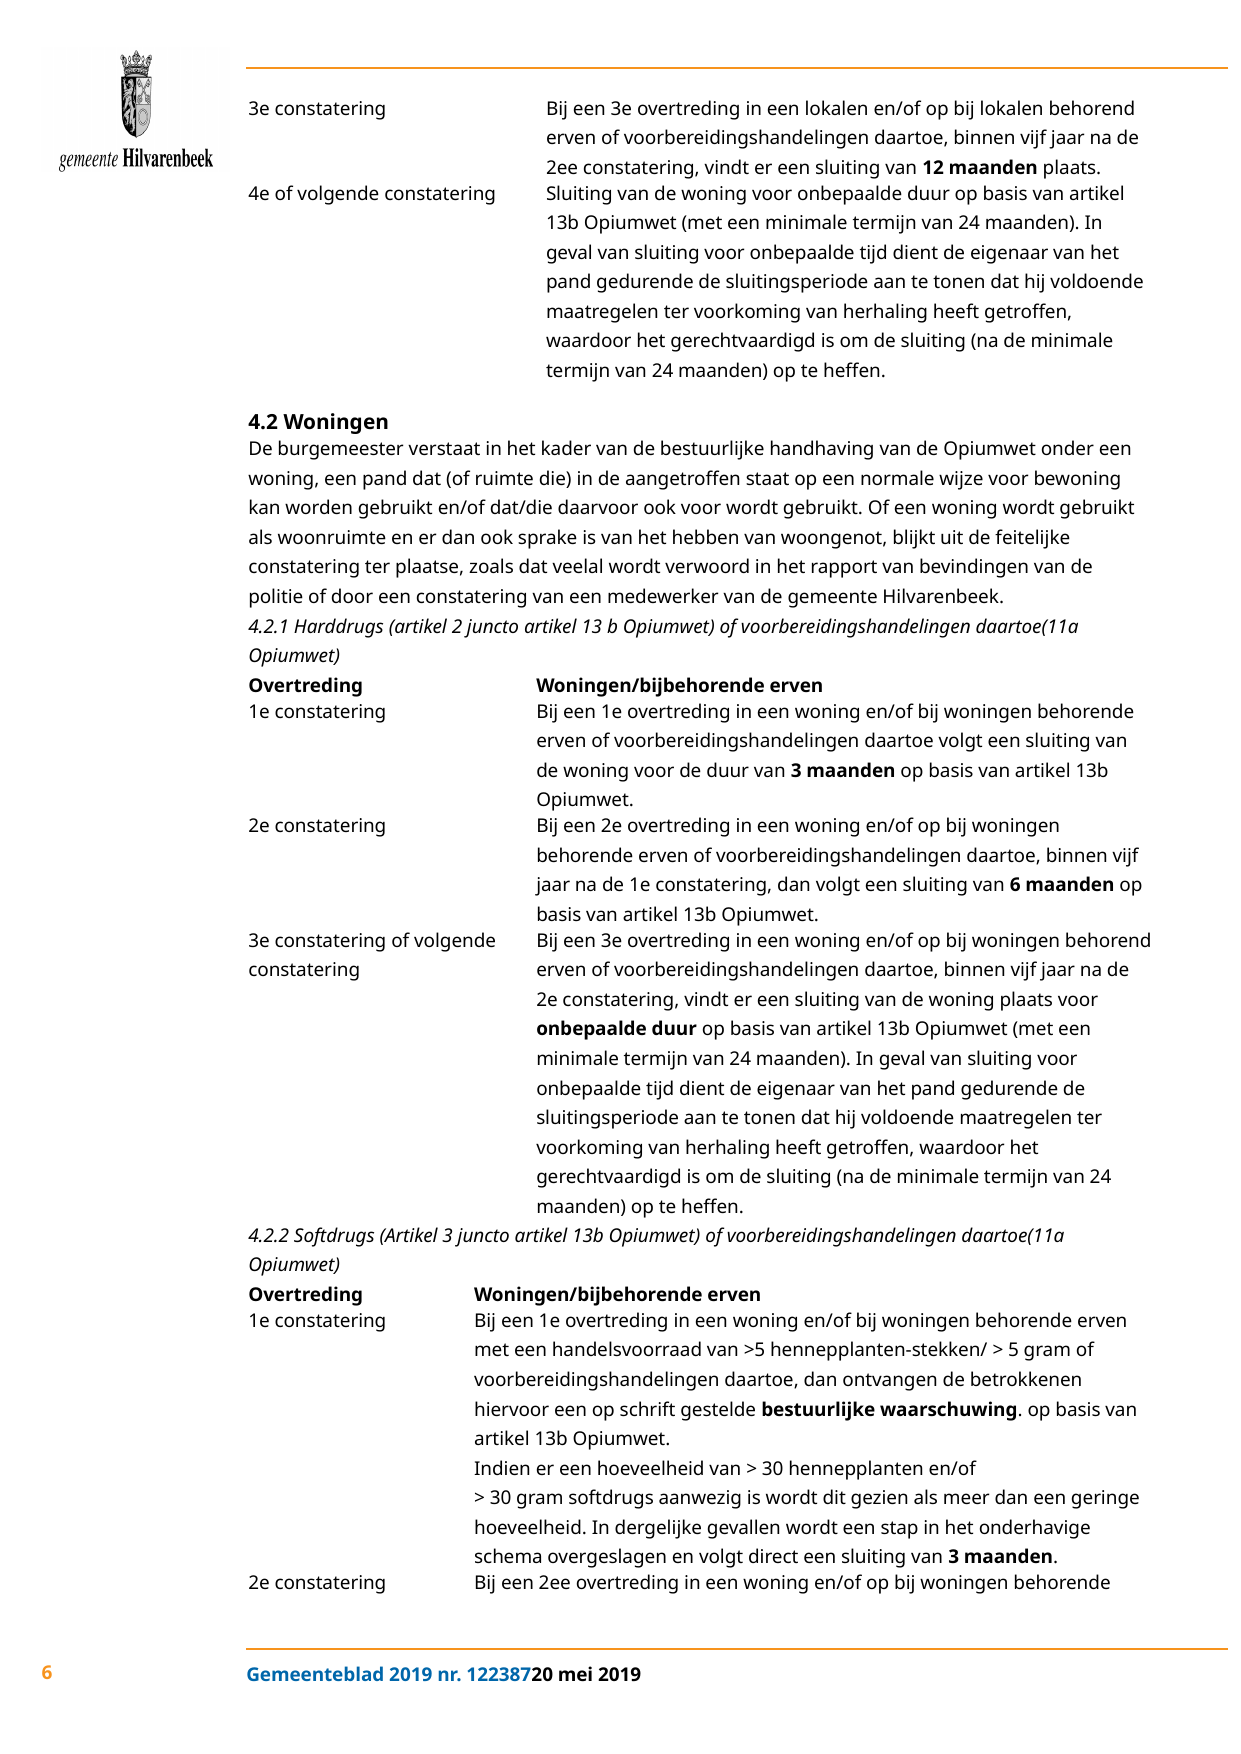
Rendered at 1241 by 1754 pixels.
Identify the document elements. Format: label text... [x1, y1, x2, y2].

table_header Overtreding [248, 1281, 474, 1307]
table_header Woningen/bijbehorende erven [474, 1281, 1152, 1307]
table_header Woningen/bijbehorende erven [536, 672, 1152, 698]
table_header Overtreding [248, 672, 536, 698]
table_cell 1e constatering [248, 1307, 474, 1569]
table_cell Sluiting van de woning voor onbepaalde duur op basis van artikel 13b Opiumwet (met een minimale termijn van 24 maanden). In geval van sluiting voor onbepaalde tijd dient de eigenaar van het pand gedurende de sluitingsperiode aan te tonen dat hij voldoende maatregelen ter voorkoming van herhaling heeft getroffen, waardoor het gerechtvaardigd is om de sluiting (na de minimale termijn van 24 maanden) op te heffen. [546, 180, 1152, 383]
picture [41, 47, 231, 172]
table_cell 1e constatering [248, 698, 536, 812]
table_cell 2e constatering [248, 1570, 474, 1595]
table_cell 3e constatering [248, 95, 546, 180]
table_cell Bij een 1e overtreding in een woning en/of bij woningen behorende erven met een handelsvoorraad van >5 hennepplanten-stekken/ > 5 gram of voorbereidingshandelingen daartoe, dan ontvangen de betrokkenen hiervoor een op schrift gestelde bestuurlijke waarschuwing. op basis van artikel 13b Opiumwet. Indien er een hoeveelheid van > 30 hennepplanten en/of > 30 gram softdrugs aanwezig is wordt dit gezien als meer dan een geringe hoeveelheid. In dergelijke gevallen wordt een stap in het onderhavige schema overgeslagen en volgt direct een sluiting van 3 maanden. [474, 1307, 1152, 1569]
table_cell Bij een 1e overtreding in een woning en/of bij woningen behorende erven of voorbereidingshandelingen daartoe volgt een sluiting van de woning voor de duur van 3 maanden op basis van artikel 13b Opiumwet. [536, 698, 1152, 812]
table_cell Bij een 3e overtreding in een lokalen en/of op bij lokalen behorend erven of voorbereidingshandelingen daartoe, binnen vijf jaar na de 2ee constatering, vindt er een sluiting van 12 maanden plaats. [546, 95, 1152, 180]
text 4.2.2 Softdrugs (Artikel 3 juncto artikel 13b Opiumwet) of voorbereidingshandelingen daartoe(11a Opiumwet) [248, 1222, 1152, 1277]
table_cell 4e of volgende constatering [248, 180, 546, 383]
table_cell Bij een 2ee overtreding in een woning en/of op bij woningen behorende [474, 1570, 1152, 1595]
table_cell Bij een 3e overtreding in een woning en/of op bij woningen behorend erven of voorbereidingshandelingen daartoe, binnen vijf jaar na de 2e constatering, vindt er een sluiting van de woning plaats voor onbepaalde duur op basis van artikel 13b Opiumwet (met een minimale termijn van 24 maanden). In geval van sluiting voor onbepaalde tijd dient de eigenaar van het pand gedurende de sluitingsperiode aan te tonen dat hij voldoende maatregelen ter voorkoming van herhaling heeft getroffen, waardoor het gerechtvaardigd is om de sluiting (na de minimale termijn van 24 maanden) op te heffen. [536, 927, 1152, 1219]
text 4.2 Woningen [248, 407, 1152, 435]
table_cell Bij een 2e overtreding in een woning en/of op bij woningen behorende erven of voorbereidingshandelingen daartoe, binnen vijf jaar na de 1e constatering, dan volgt een sluiting van 6 maanden op basis van artikel 13b Opiumwet. [536, 813, 1152, 927]
text 4.2.1 Harddrugs (artikel 2 juncto artikel 13 b Opiumwet) of voorbereidingshandelingen daartoe(11a Opiumwet) [248, 613, 1152, 668]
table_cell 2e constatering [248, 813, 536, 927]
text De burgemeester verstaat in het kader van de bestuurlijke handhaving van de Opiumwet onder een woning, een pand dat (of ruimte die) in de aangetroffen staat op een normale wijze voor bewoning kan worden gebruikt en/of dat/die daarvoor ook voor wordt gebruikt. Of een woning wordt gebruikt als woonruimte en er dan ook sprake is van het hebben van woongenot, blijkt uit de feitelijke constatering ter plaatse, zoals dat veelal wordt verwoord in het rapport van bevindingen van de politie of door een constatering van een medewerker van de gemeente Hilvarenbeek. [248, 435, 1152, 609]
table_cell 3e constatering of volgende constatering [248, 927, 536, 1219]
